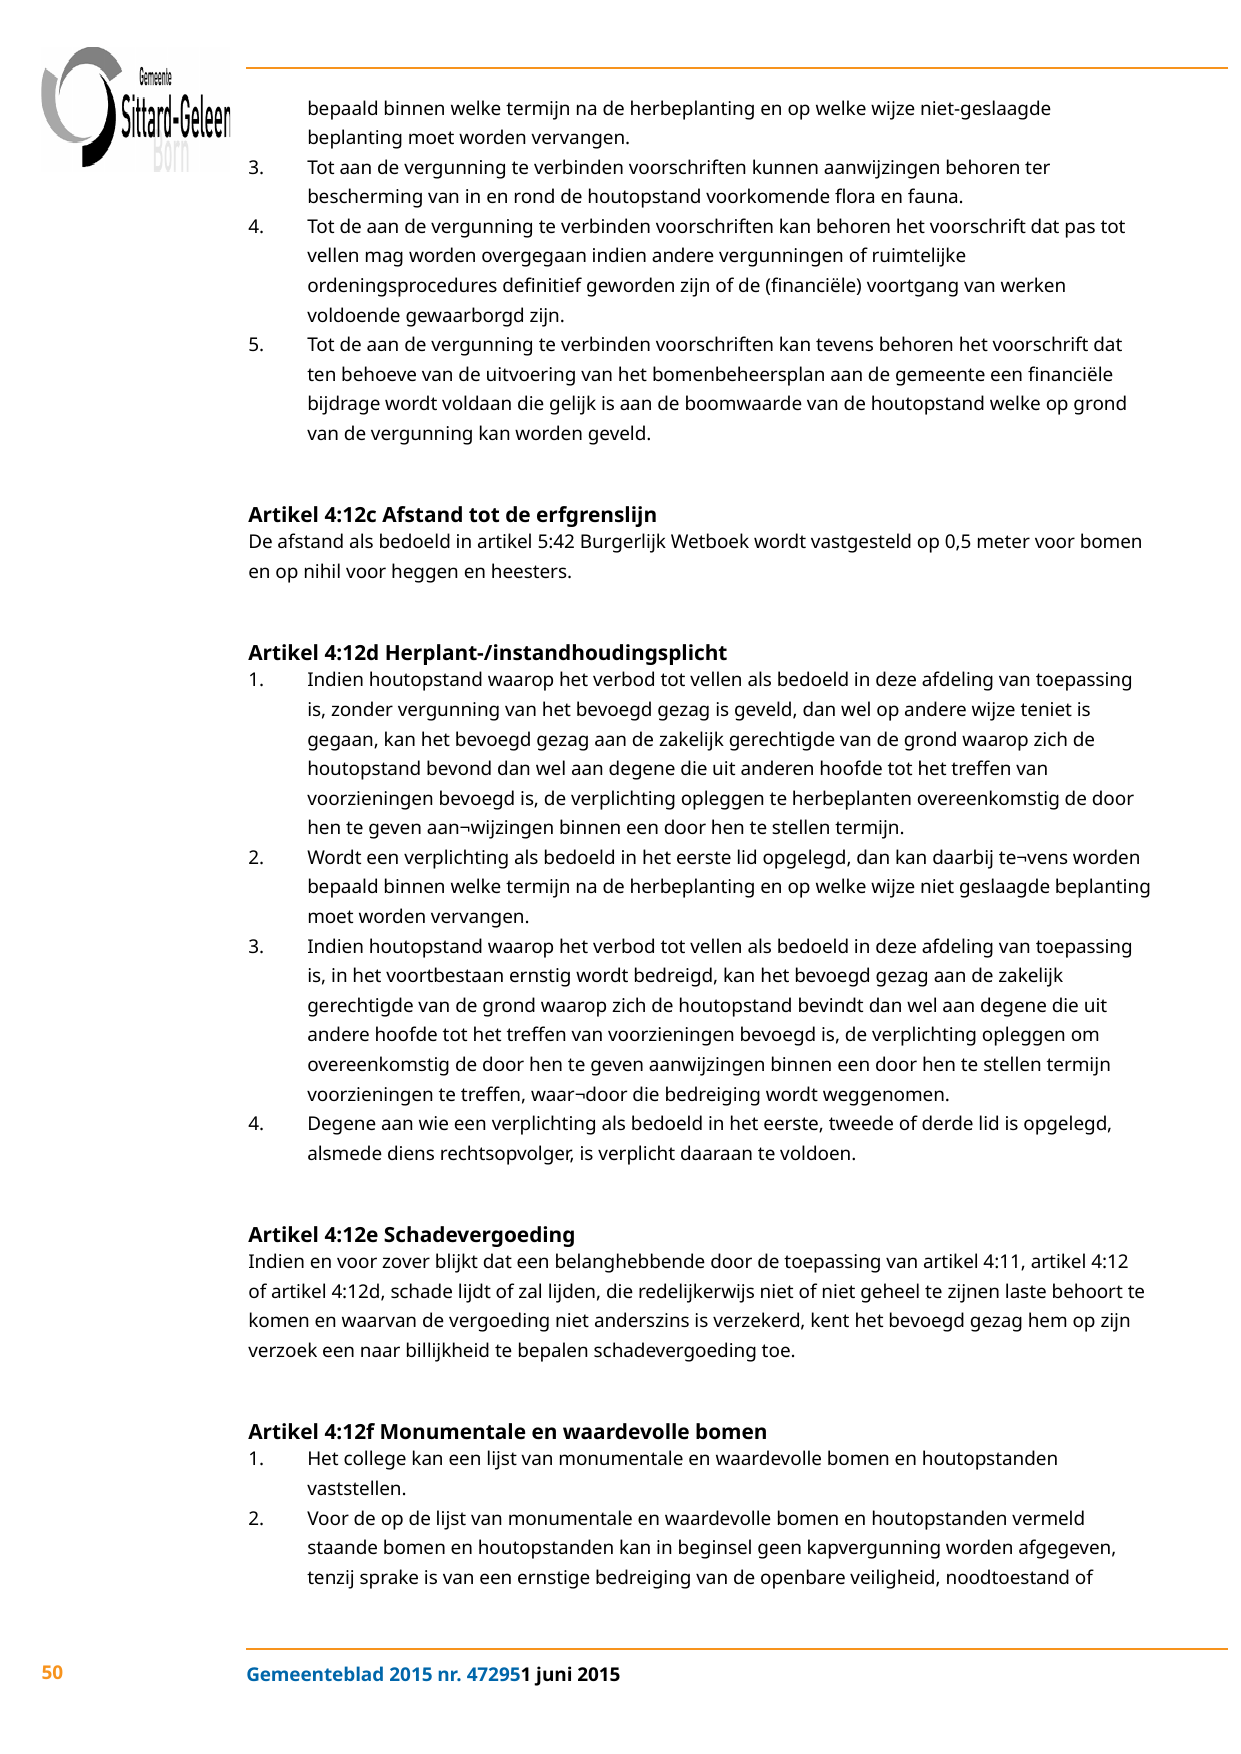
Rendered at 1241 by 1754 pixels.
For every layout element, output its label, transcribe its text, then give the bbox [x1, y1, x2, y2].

text Indien en voor zover blijkt dat een belanghebbende door de toepassing van artikel 4:11, artikel 4:12 of artikel 4:12d, schade lijdt of zal lijden, die redelijkerwijs niet of niet geheel te zijnen laste behoort te komen en waarvan de vergoeding niet anderszins is verzekerd, kent het bevoegd gezag hem op zijn verzoek een naar billijkheid te bepalen schadevergoeding toe. [248, 1248, 1152, 1363]
list Indien houtopstand waarop het verbod tot vellen als bedoeld in deze afdeling van toepassing is, in het voortbestaan ernstig wordt bedreigd, kan het bevoegd gezag aan de zakelijk gerechtigde van de grond waarop zich de houtopstand bevindt dan wel aan degene die uit andere hoofde tot het treffen van voorzieningen bevoegd is, de verplichting opleggen om overeenkomstig de door hen te geven aanwijzingen binnen een door hen te stellen termijn voorzieningen te treffen, waar¬door die bedreiging wordt weggenomen. [248, 933, 1152, 1107]
text Artikel 4:12d Herplant-/instandhoudingsplicht [248, 638, 1152, 667]
text De afstand als bedoeld in artikel 5:42 Burgerlijk Wetboek wordt vastgesteld op 0,5 meter voor bomen en op nihil voor heggen en heesters. [248, 529, 1152, 584]
list Tot aan de vergunning te verbinden voorschriften kunnen aanwijzingen behoren ter bescherming van in en rond de houtopstand voorkomende flora en fauna. [248, 154, 1152, 209]
list Indien houtopstand waarop het verbod tot vellen als bedoeld in deze afdeling van toepassing is, zonder vergunning van het bevoegd gezag is geveld, dan wel op andere wijze teniet is gegaan, kan het bevoegd gezag aan de zakelijk gerechtigde van de grond waarop zich de houtopstand bevond dan wel aan degene die uit anderen hoofde tot het treffen van voorzieningen bevoegd is, de verplichting opleggen te herbeplanten overeenkomstig de door hen te geven aan¬wijzingen binnen een door hen te stellen termijn. [248, 667, 1152, 840]
list Tot de aan de vergunning te verbinden voorschriften kan tevens behoren het voorschrift dat ten behoeve van de uitvoering van het bomenbeheersplan aan de gemeente een financiële bijdrage wordt voldaan die gelijk is aan de boomwaarde van de houtopstand welke op grond van de vergunning kan worden geveld. [248, 331, 1152, 446]
list Degene aan wie een verplichting als bedoeld in het eerste, tweede of derde lid is opgelegd, alsmede diens rechtsopvolger, is verplicht daaraan te voldoen. [248, 1110, 1152, 1166]
picture [41, 47, 231, 172]
list bepaald binnen welke termijn na de herbeplanting en op welke wijze niet-geslaagde beplanting moet worden vervangen. [248, 95, 1152, 150]
text Artikel 4:12f Monumentale en waardevolle bomen [248, 1417, 1152, 1446]
list Het college kan een lijst van monumentale en waardevolle bomen en houtopstanden vaststellen. [248, 1446, 1152, 1501]
list Voor de op de lijst van monumentale en waardevolle bomen en houtopstanden vermeld staande bomen en houtopstanden kan in beginsel geen kapvergunning worden afgegeven, tenzij sprake is van een ernstige bedreiging van de openbare veiligheid, noodtoestand of [248, 1505, 1152, 1590]
list Tot de aan de vergunning te verbinden voorschriften kan behoren het voorschrift dat pas tot vellen mag worden overgegaan indien andere vergunningen of ruimtelijke ordeningsprocedures definitief geworden zijn of de (financiële) voortgang van werken voldoende gewaarborgd zijn. [248, 213, 1152, 328]
text Artikel 4:12c Afstand tot de erfgrenslijn [248, 500, 1152, 529]
list Wordt een verplichting als bedoeld in het eerste lid opgelegd, dan kan daarbij te¬vens worden bepaald binnen welke termijn na de herbeplanting en op welke wijze niet geslaagde beplanting moet worden vervangen. [248, 844, 1152, 929]
text Artikel 4:12e Schadevergoeding [248, 1220, 1152, 1248]
